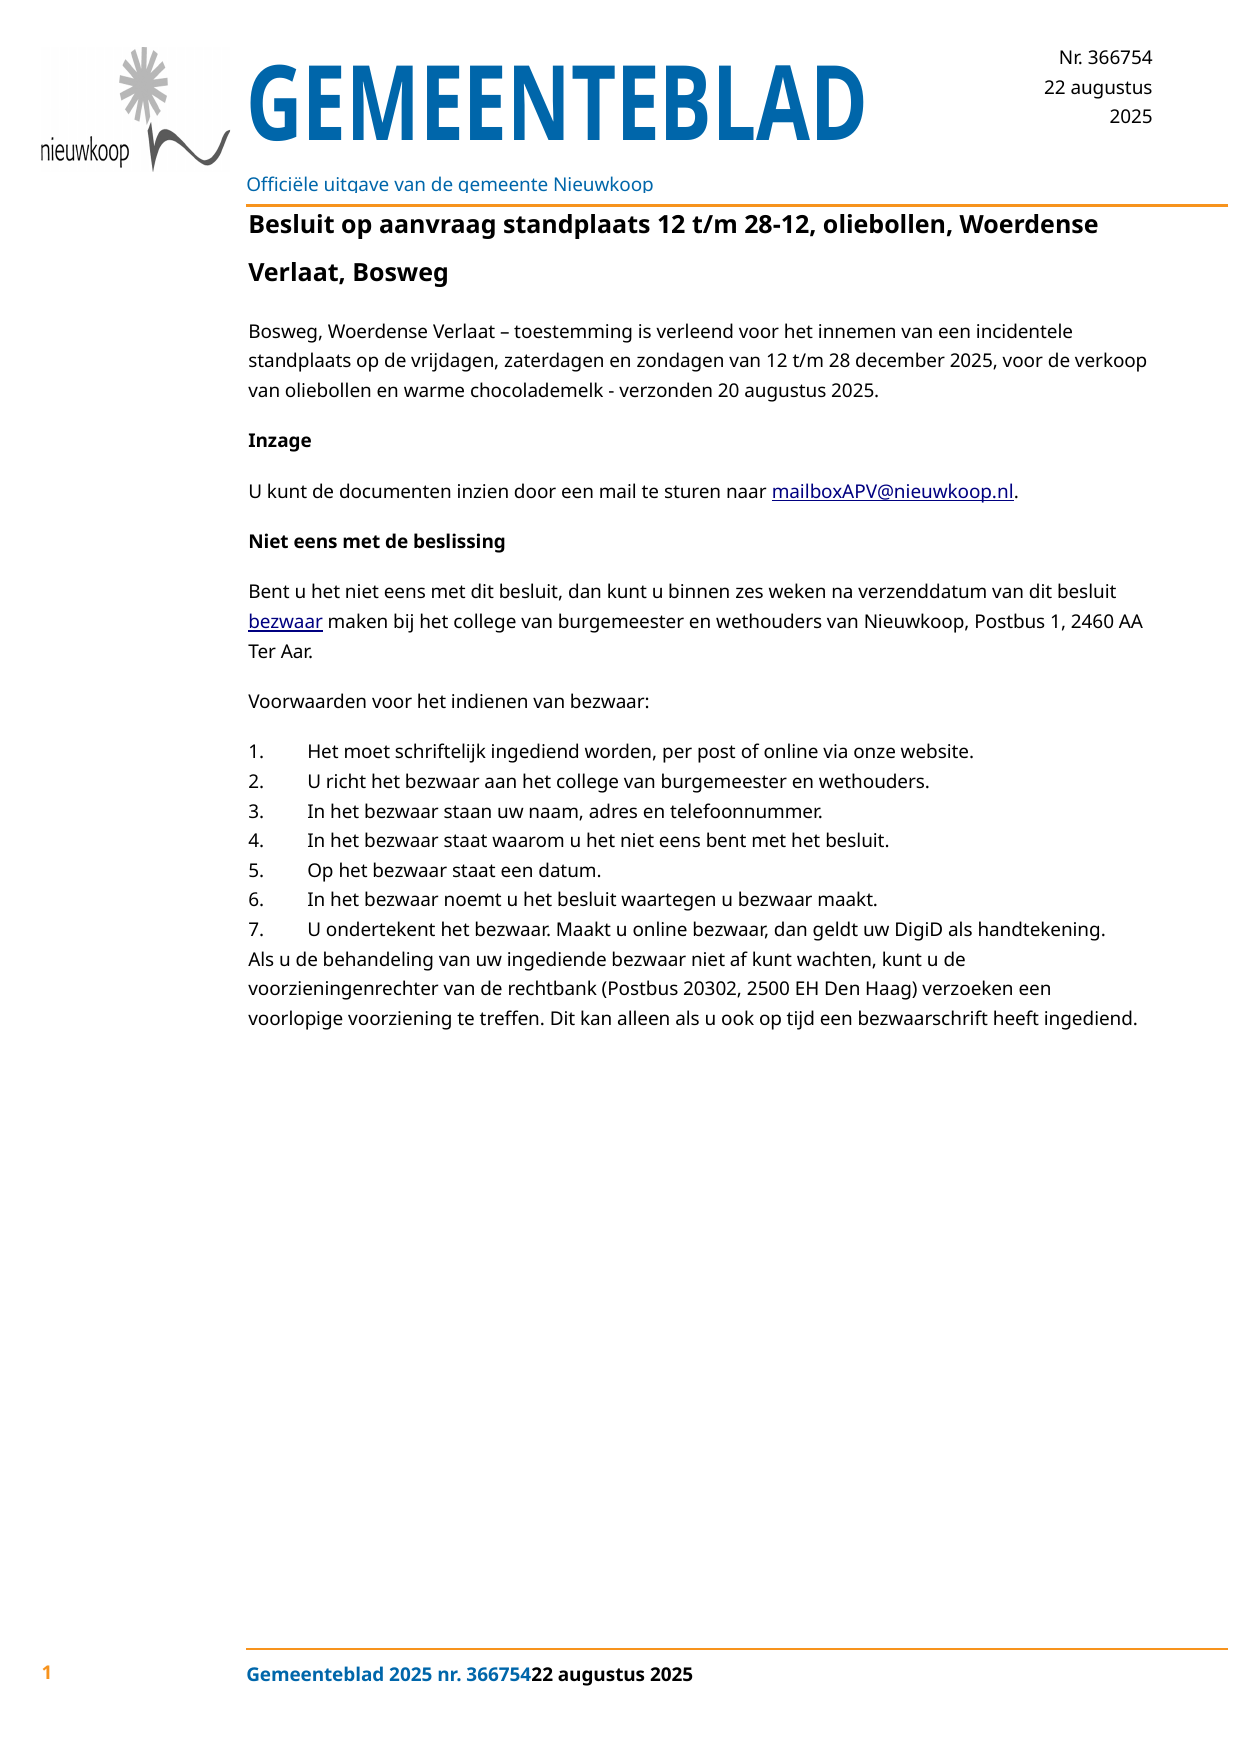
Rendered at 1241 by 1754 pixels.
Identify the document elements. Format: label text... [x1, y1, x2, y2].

text Als u de behandeling van uw ingediende bezwaar niet af kunt wachten, kunt u de voorzieningenrechter van de rechtbank (Postbus 20302, 2500 EH Den Haag) verzoeken een voorlopige voorziening te treffen. Dit kan alleen als u ook op tijd een bezwaarschrift heeft ingediend. [248, 946, 1152, 1031]
text Niet eens met de beslissing [248, 528, 1152, 554]
list In het bezwaar staat waarom u het niet eens bent met het besluit. [248, 827, 1152, 853]
list Het moet schriftelijk ingediend worden, per post of online via onze website. [248, 739, 1152, 764]
list Op het bezwaar staat een datum. [248, 857, 1152, 883]
picture [41, 47, 231, 172]
text U kunt de documenten inzien door een mail te sturen naar mailboxAPV@nieuwkoop.nl. [248, 478, 1152, 504]
text Besluit op aanvraag standplaats 12 t/m 28-12, oliebollen, Woerdense Verlaat, Bosweg [248, 207, 1152, 288]
text Bosweg, Woerdense Verlaat – toestemming is verleend voor het innemen van een incidentele standplaats op de vrijdagen, zaterdagen en zondagen van 12 t/m 28 december 2025, voor de verkoop van oliebollen en warme chocolademelk - verzonden 20 augustus 2025. [248, 318, 1152, 403]
text Bent u het niet eens met dit besluit, dan kunt u binnen zes weken na verzenddatum van dit besluit bezwaar maken bij het college van burgemeester en wethouders van Nieuwkoop, Postbus 1, 2460 AA Ter Aar. [248, 579, 1152, 664]
list U richt het bezwaar aan het college van burgemeester en wethouders. [248, 768, 1152, 794]
list In het bezwaar staan uw naam, adres en telefoonnummer. [248, 798, 1152, 824]
text Voorwaarden voor het indienen van bezwaar: [248, 688, 1152, 714]
list In het bezwaar noemt u het besluit waartegen u bezwaar maakt. [248, 887, 1152, 912]
list U ondertekent het bezwaar. Maakt u online bezwaar, dan geldt uw DigiD als handtekening. [248, 916, 1152, 942]
text Inzage [248, 427, 1152, 453]
